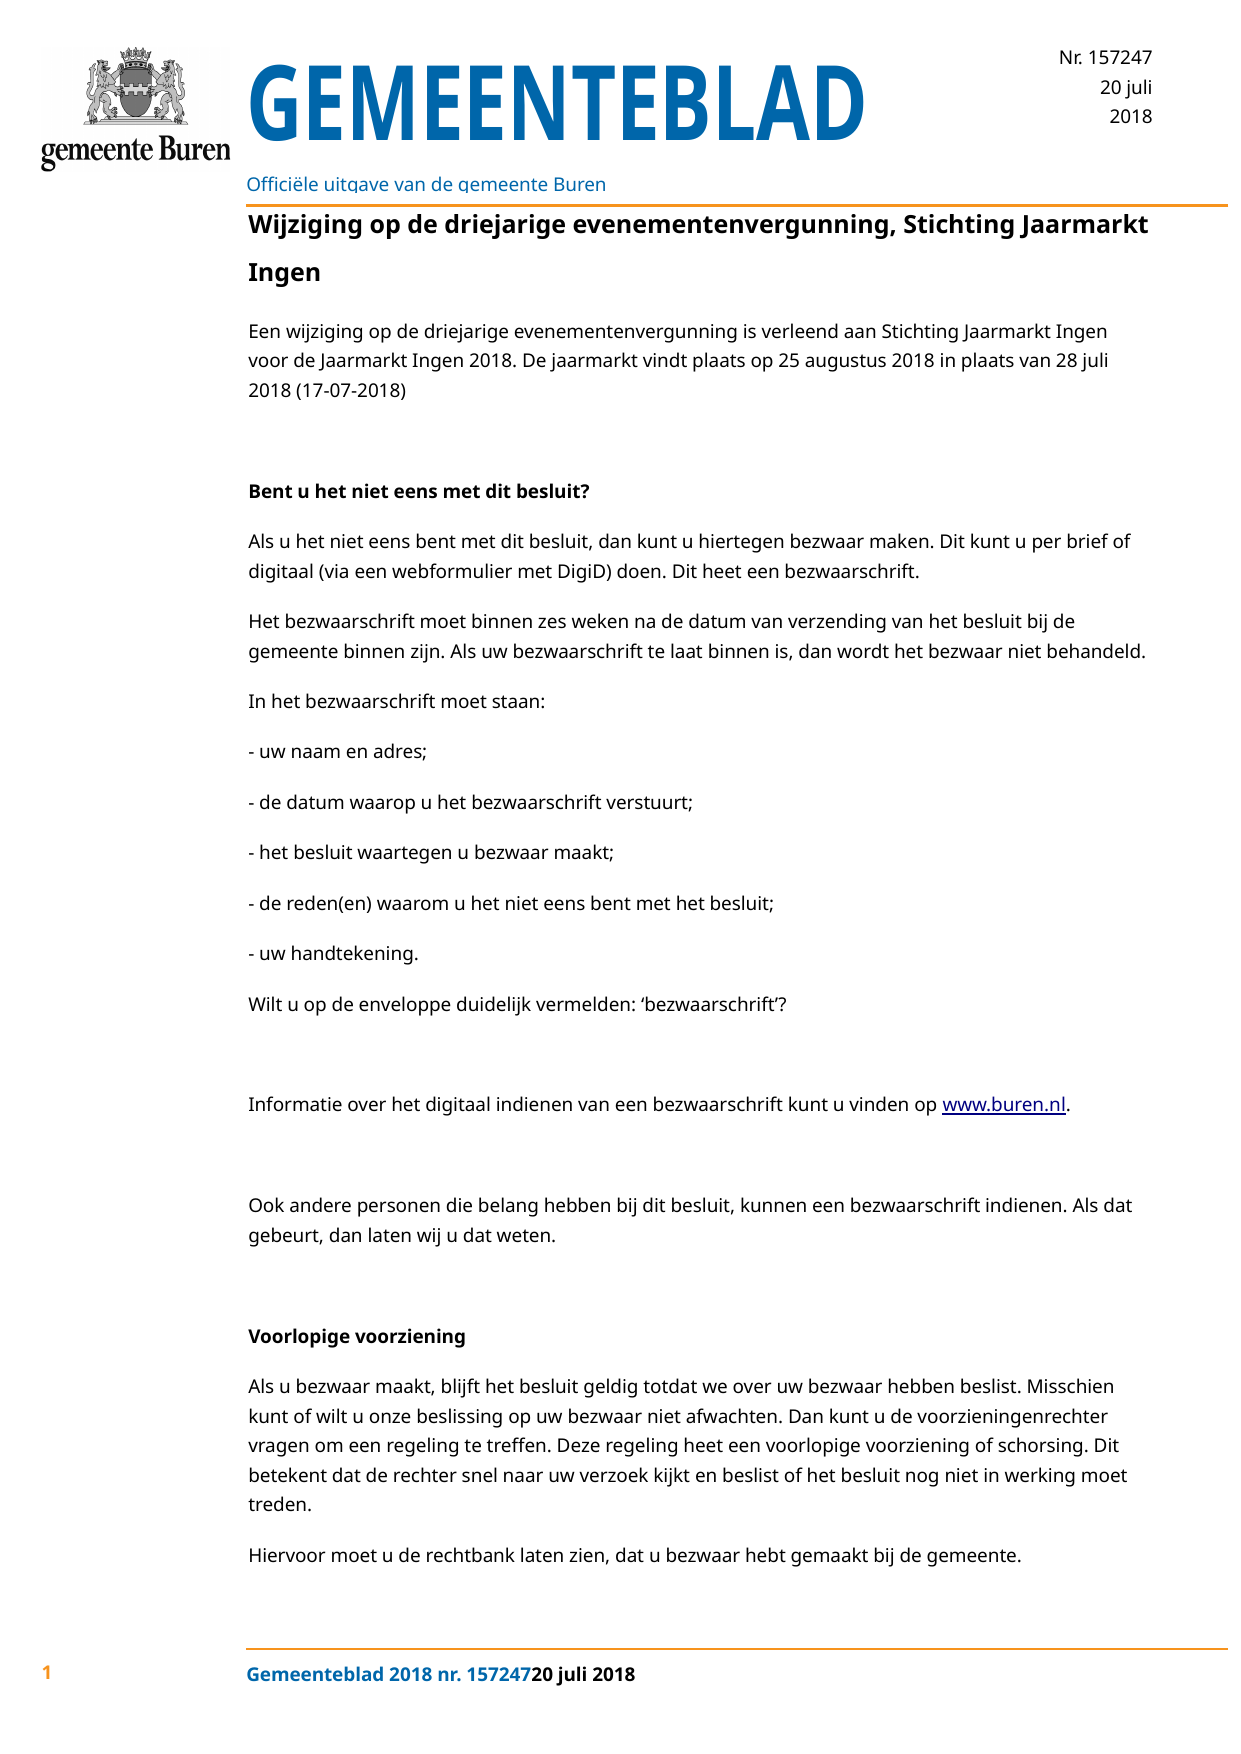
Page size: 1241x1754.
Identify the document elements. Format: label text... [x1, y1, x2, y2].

text Bent u het niet eens met dit besluit? [248, 478, 1152, 504]
text Als u het niet eens bent met dit besluit, dan kunt u hiertegen bezwaar maken. Dit kunt u per brief of digitaal (via een webformulier met DigiD) doen. Dit heet een bezwaarschrift. [248, 528, 1152, 584]
text Wilt u op de enveloppe duidelijk vermelden: ‘bezwaarschrift’? [248, 991, 1152, 1017]
text - uw handtekening. [248, 940, 1152, 966]
text Als u bezwaar maakt, blijft het besluit geldig totdat we over uw bezwaar hebben beslist. Misschien kunt of wilt u onze beslissing op uw bezwaar niet afwachten. Dan kunt u de voorzieningenrechter vragen om een regeling te treffen. Deze regeling heet een voorlopige voorziening of schorsing. Dit betekent dat de rechter snel naar uw verzoek kijkt en beslist of het besluit nog niet in werking moet treden. [248, 1373, 1152, 1517]
text Het bezwaarschrift moet binnen zes weken na de datum van verzending van het besluit bij de gemeente binnen zijn. Als uw bezwaarschrift te laat binnen is, dan wordt het bezwaar niet behandeld. [248, 608, 1152, 664]
text Wijziging op de driejarige evenementenvergunning, Stichting Jaarmarkt Ingen [248, 207, 1152, 288]
text - de datum waarop u het bezwaarschrift verstuurt; [248, 789, 1152, 815]
text Voorlopige voorziening [248, 1323, 1152, 1349]
text In het bezwaarschrift moet staan: [248, 688, 1152, 714]
text Informatie over het digitaal indienen van een bezwaarschrift kunt u vinden op www.buren.nl. [248, 1092, 1152, 1117]
picture [41, 47, 231, 172]
text Hiervoor moet u de rechtbank laten zien, dat u bezwaar hebt gemaakt bij de gemeente. [248, 1542, 1152, 1568]
text Ook andere personen die belang hebben bij dit besluit, kunnen een bezwaarschrift indienen. Als dat gebeurt, dan laten wij u dat weten. [248, 1192, 1152, 1248]
text - de reden(en) waarom u het niet eens bent met het besluit; [248, 890, 1152, 916]
text - het besluit waartegen u bezwaar maakt; [248, 839, 1152, 865]
text - uw naam en adres; [248, 739, 1152, 764]
text Een wijziging op de driejarige evenementenvergunning is verleend aan Stichting Jaarmarkt Ingen voor de Jaarmarkt Ingen 2018. De jaarmarkt vindt plaats op 25 augustus 2018 in plaats van 28 juli 2018 (17-07-2018) [248, 318, 1152, 403]
